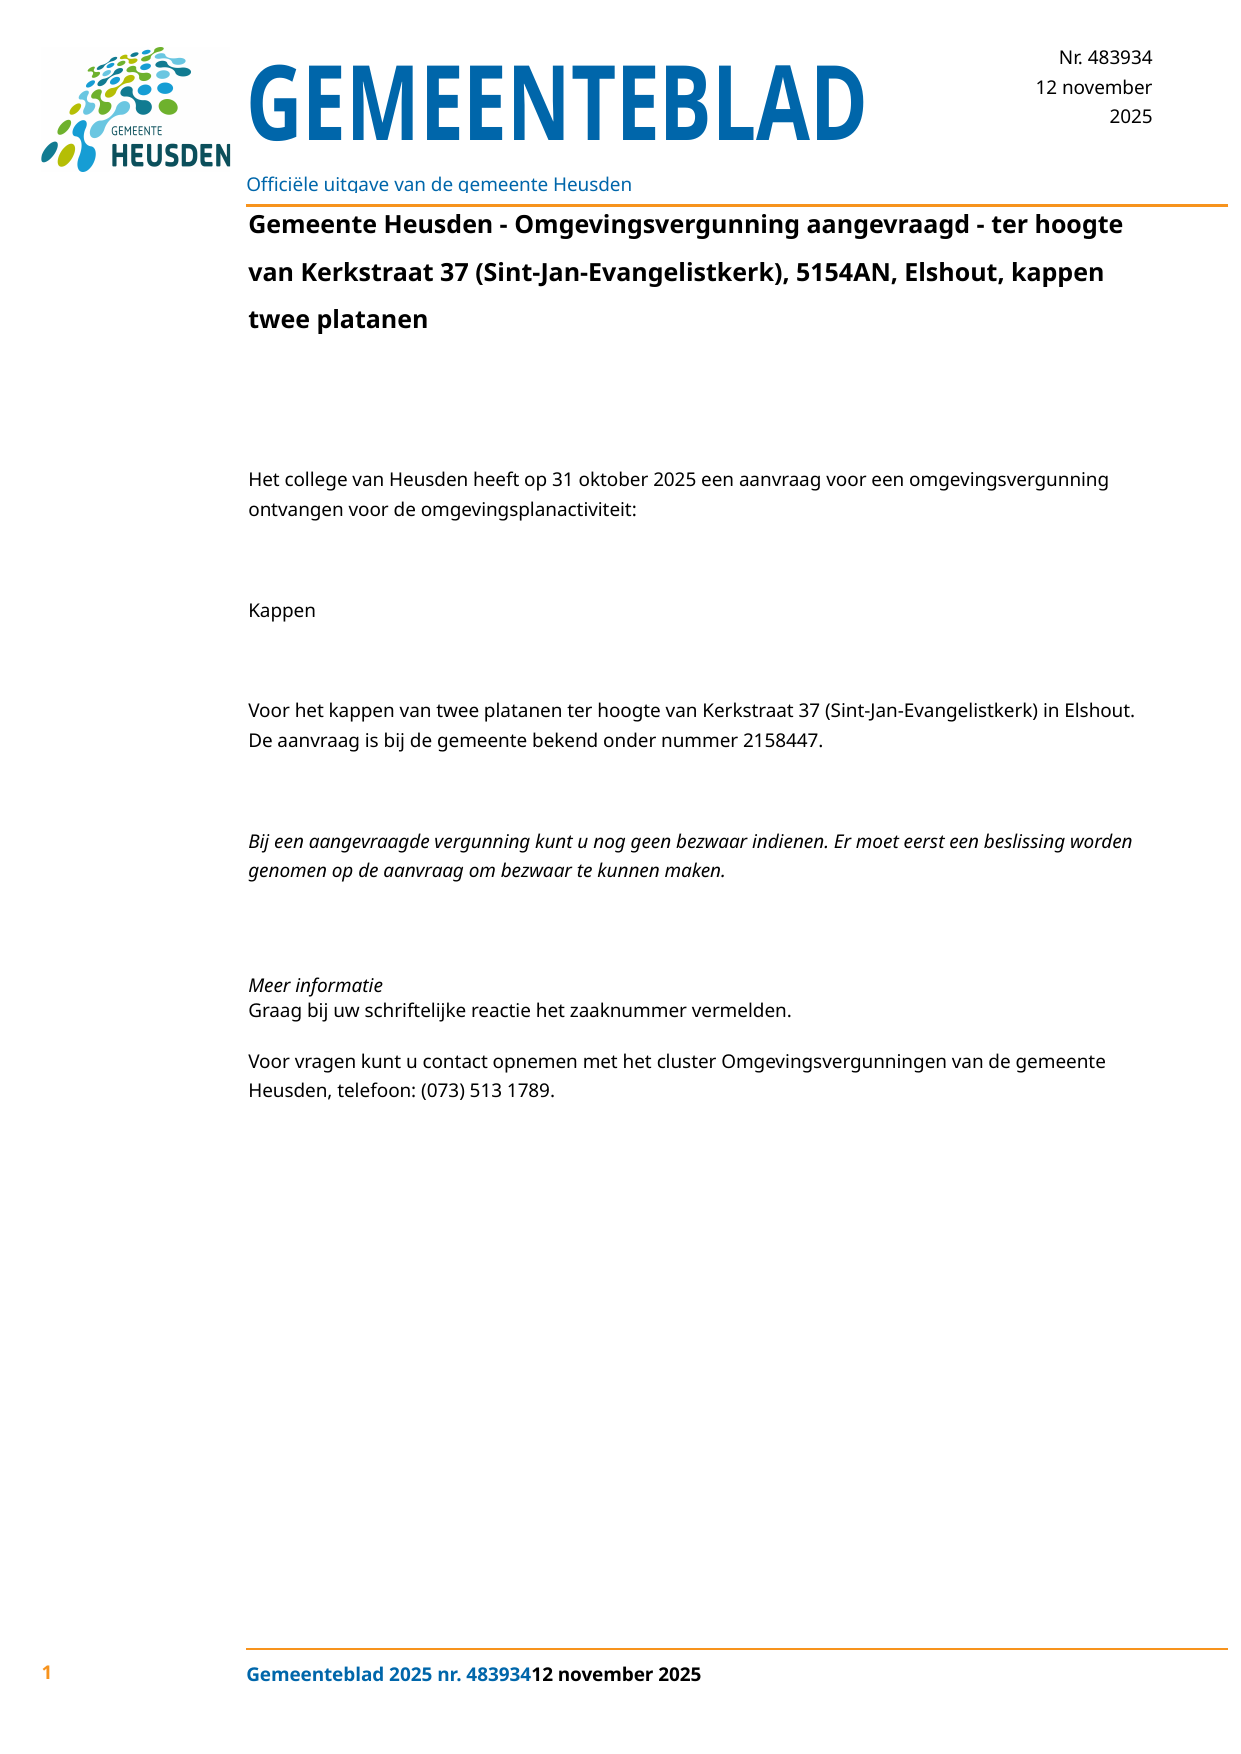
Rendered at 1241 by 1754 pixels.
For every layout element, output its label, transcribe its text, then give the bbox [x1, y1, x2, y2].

text Het college van Heusden heeft op 31 oktober 2025 een aanvraag voor een omgevingsvergunning ontvangen voor de omgevingsplanactiviteit: [248, 466, 1152, 522]
text Voor het kappen van twee platanen ter hoogte van Kerkstraat 37 (Sint-Jan-Evangelistkerk) in Elshout. De aanvraag is bij de gemeente bekend onder nummer 2158447. [248, 698, 1152, 753]
text Voor vragen kunt u contact opnemen met het cluster Omgevingsvergunningen van de gemeente Heusden, telefoon: (073) 513 1789. [248, 1048, 1152, 1103]
text Gemeente Heusden - Omgevingsvergunning aangevraagd - ter hoogte van Kerkstraat 37 (Sint-Jan-Evangelistkerk), 5154AN, Elshout, kappen twee platanen [248, 207, 1152, 336]
text Graag bij uw schriftelijke reactie het zaaknummer vermelden. [248, 998, 1152, 1023]
text Bij een aangevraagde vergunning kunt u nog geen bezwaar indienen. Er moet eerst een beslissing worden genomen op de aanvraag om bezwaar te kunnen maken. [248, 828, 1152, 883]
text Kappen [248, 597, 1152, 622]
text Meer informatie [248, 972, 1152, 998]
picture [41, 47, 231, 172]
